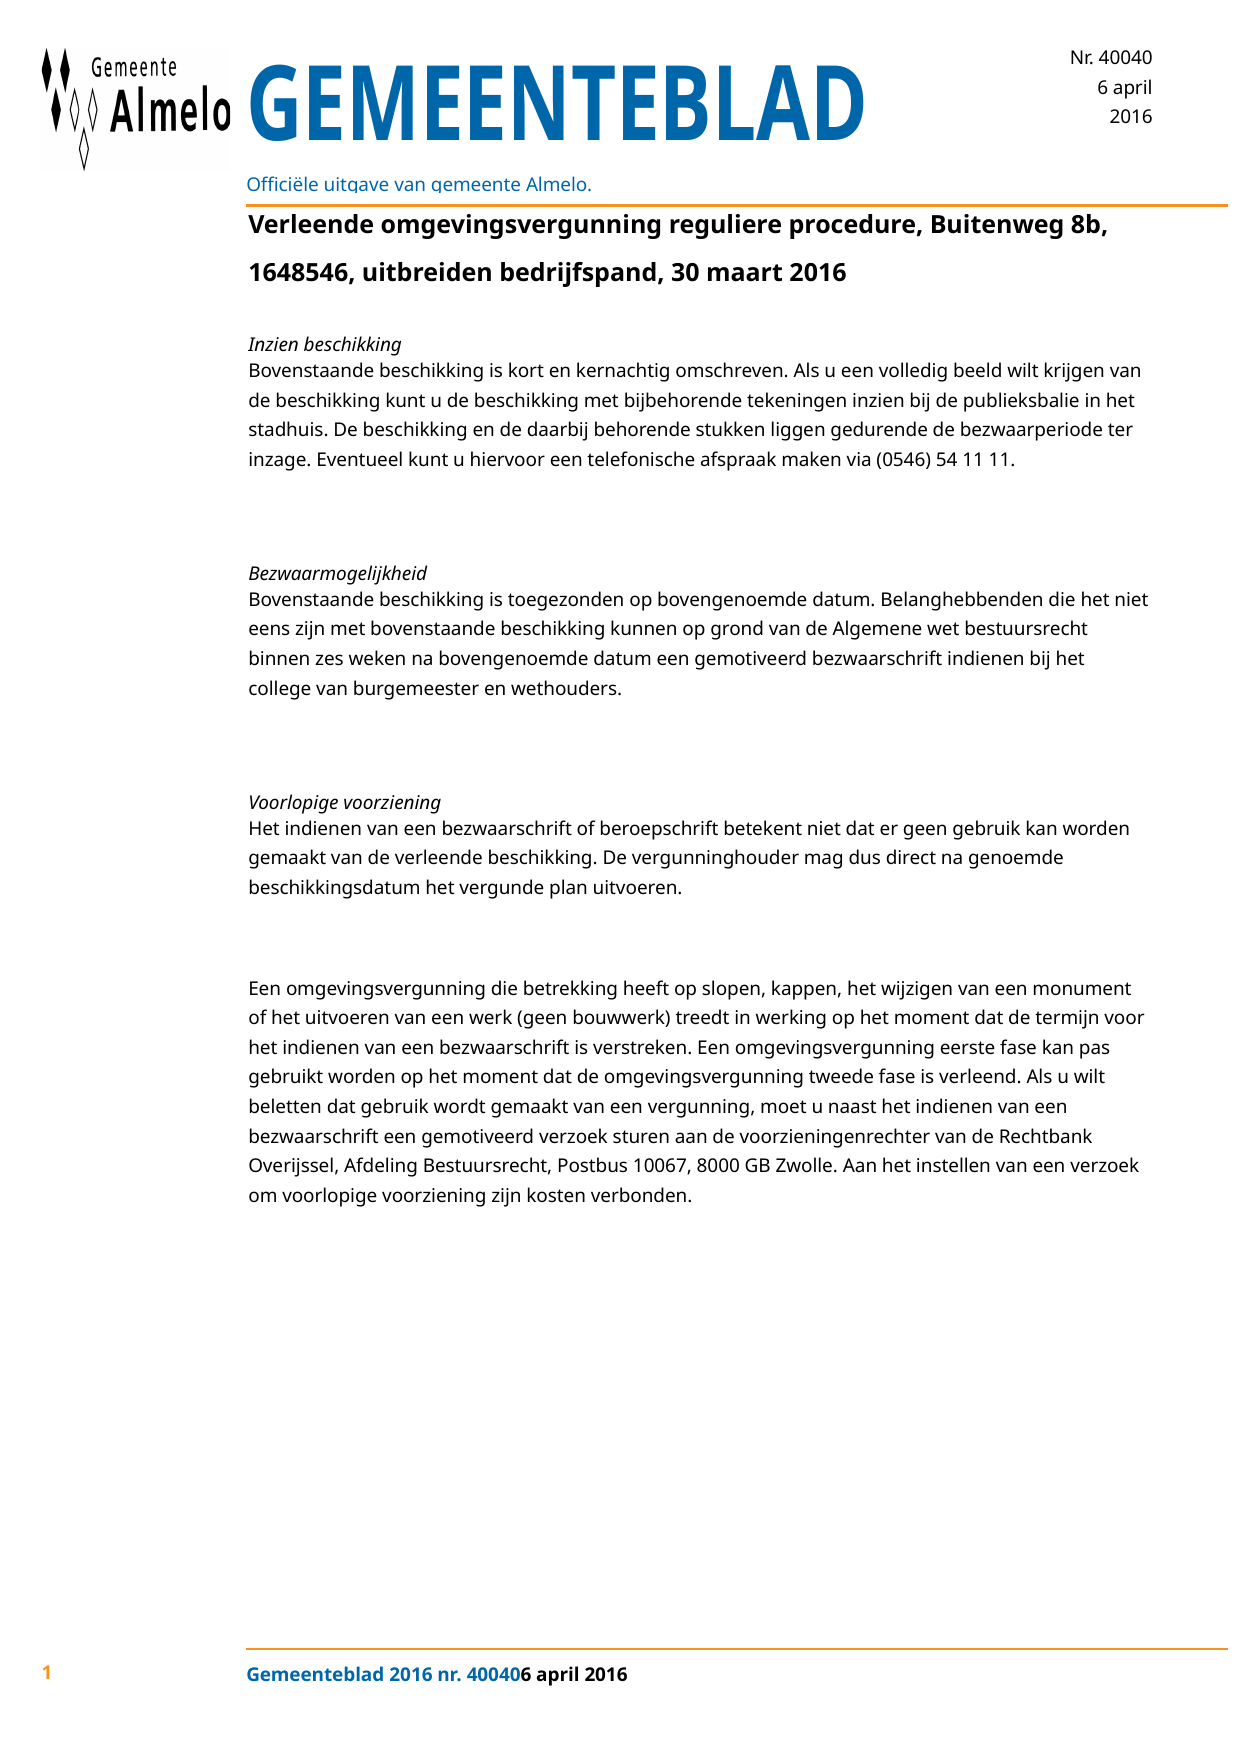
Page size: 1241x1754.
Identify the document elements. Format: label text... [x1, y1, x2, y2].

picture [41, 47, 231, 172]
text Voorlopige voorziening [248, 789, 1152, 815]
text Verleende omgevingsvergunning reguliere procedure, Buitenweg 8b, 1648546, uitbreiden bedrijfspand, 30 maart 2016 [248, 207, 1152, 288]
text Bezwaarmogelijkheid [248, 560, 1152, 586]
text Bovenstaande beschikking is toegezonden op bovengenoemde datum. Belanghebbenden die het niet eens zijn met bovenstaande beschikking kunnen op grond van de Algemene wet bestuursrecht binnen zes weken na bovengenoemde datum een gemotiveerd bezwaarschrift indienen bij het college van burgemeester en wethouders. [248, 586, 1152, 701]
text Bovenstaande beschikking is kort en kernachtig omschreven. Als u een volledig beeld wilt krijgen van de beschikking kunt u de beschikking met bijbehorende tekeningen inzien bij de publieksbalie in het stadhuis. De beschikking en de daarbij behorende stukken liggen gedurende de bezwaarperiode ter inzage. Eventueel kunt u hiervoor een telefonische afspraak maken via (0546) 54 11 11. [248, 357, 1152, 472]
text Het indienen van een bezwaarschrift of beroepschrift betekent niet dat er geen gebruik kan worden gemaakt van de verleende beschikking. De vergunninghouder mag dus direct na genoemde beschikkingsdatum het vergunde plan uitvoeren. [248, 815, 1152, 900]
text Inzien beschikking [248, 331, 1152, 357]
text Een omgevingsvergunning die betrekking heeft op slopen, kappen, het wijzigen van een monument of het uitvoeren van een werk (geen bouwwerk) treedt in werking op het moment dat de termijn voor het indienen van een bezwaarschrift is verstreken. Een omgevingsvergunning eerste fase kan pas gebruikt worden op het moment dat de omgevingsvergunning tweede fase is verleend. Als u wilt beletten dat gebruik wordt gemaakt van een vergunning, moet u naast het indienen van een bezwaarschrift een gemotiveerd verzoek sturen aan de voorzieningenrechter van de Rechtbank Overijssel, Afdeling Bestuursrecht, Postbus 10067, 8000 GB Zwolle. Aan het instellen van een verzoek om voorlopige voorziening zijn kosten verbonden. [248, 975, 1152, 1208]
